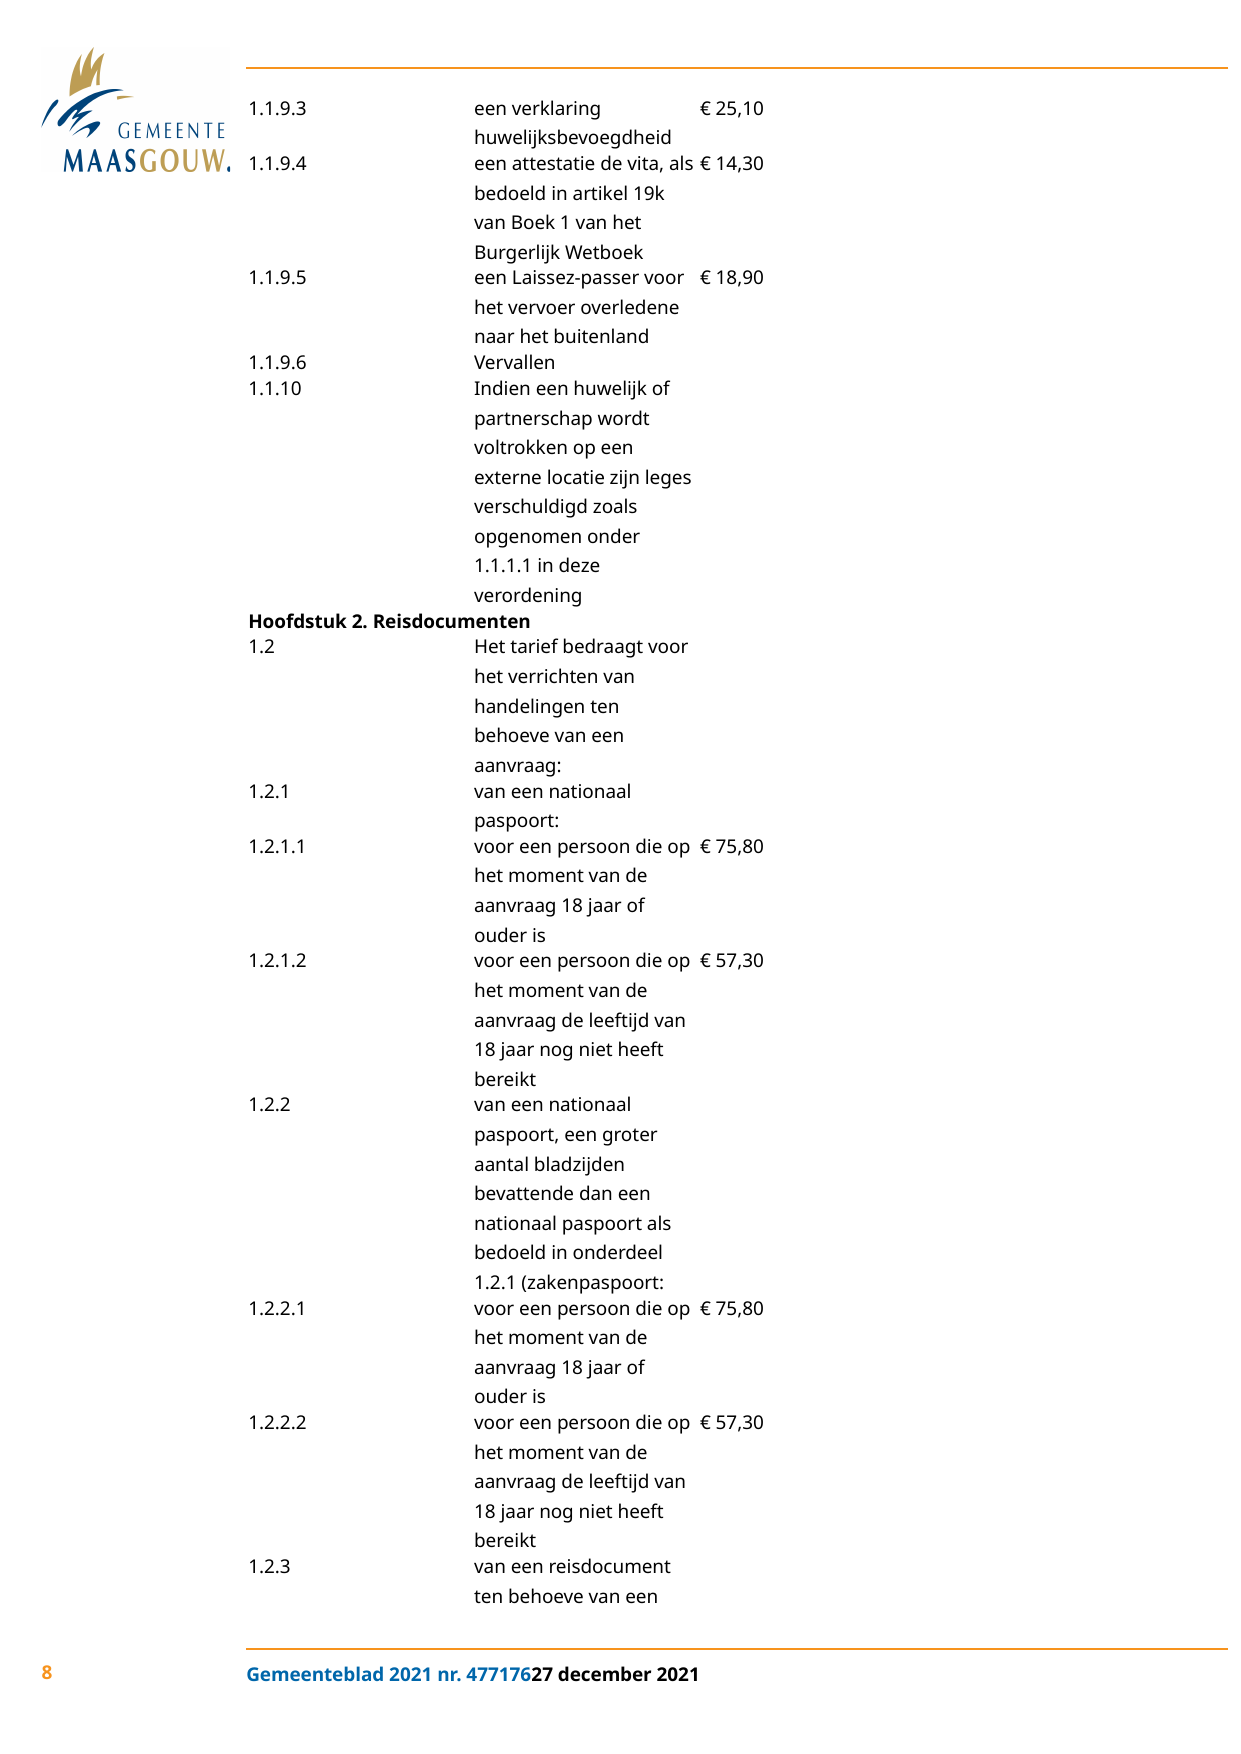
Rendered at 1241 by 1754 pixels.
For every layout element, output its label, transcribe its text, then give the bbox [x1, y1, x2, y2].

table_cell € 18,90 [700, 265, 926, 349]
table_cell voor een persoon die op het moment van de aanvraag 18 jaar of ouder is [474, 1295, 700, 1409]
table_cell voor een persoon die op het moment van de aanvraag de leeftijd van 18 jaar nog niet heeft bereikt [474, 1409, 700, 1553]
table_cell 1.2.3 [248, 1554, 474, 1609]
table_cell voor een persoon die op het moment van de aanvraag de leeftijd van 18 jaar nog niet heeft bereikt [474, 948, 700, 1092]
table_cell 1.2.2.2 [248, 1409, 474, 1553]
table_cell [700, 1554, 926, 1609]
table_cell € 57,30 [700, 948, 926, 1092]
table_cell € 75,80 [700, 833, 926, 948]
table_cell een attestatie de vita, als bedoeld in artikel 19k van Boek 1 van het Burgerlijk Wetboek [474, 150, 700, 264]
table_cell Het tarief bedraagt voor het verrichten van handelingen ten behoeve van een aanvraag: [474, 634, 700, 778]
table_cell 1.2 [248, 634, 474, 778]
table_cell € 57,30 [700, 1409, 926, 1553]
table_cell € 14,30 [700, 150, 926, 264]
table_cell 1.1.9.3 [248, 95, 474, 150]
table_cell 1.2.1.2 [248, 948, 474, 1092]
table_cell 1.2.2 [248, 1092, 474, 1295]
table_cell [700, 634, 926, 778]
table_cell 1.2.1.1 [248, 833, 474, 948]
table_cell van een reisdocument ten behoeve van een [474, 1554, 700, 1609]
table_cell 1.1.9.5 [248, 265, 474, 349]
table_cell voor een persoon die op het moment van de aanvraag 18 jaar of ouder is [474, 833, 700, 948]
table_cell Indien een huwelijk of partnerschap wordt voltrokken op een externe locatie zijn leges verschuldigd zoals opgenomen onder 1.1.1.1 in deze verordening [474, 375, 700, 608]
table_cell 1.2.1 [248, 778, 474, 833]
table_cell 1.2.2.1 [248, 1295, 474, 1409]
table_cell van een nationaal paspoort, een groter aantal bladzijden bevattende dan een nationaal paspoort als bedoeld in onderdeel 1.2.1 (zakenpaspoort: [474, 1092, 700, 1295]
table_cell een verklaring huwelijksbevoegdheid [474, 95, 700, 150]
table_cell [700, 375, 926, 608]
table_cell [700, 778, 926, 833]
table_cell € 25,10 [700, 95, 926, 150]
table_cell Hoofdstuk 2. Reisdocumenten [248, 608, 926, 634]
table_cell 1.1.9.6 [248, 350, 474, 375]
picture [41, 47, 231, 172]
table_cell € 75,80 [700, 1295, 926, 1409]
table_cell Vervallen [474, 350, 700, 375]
table_cell 1.1.10 [248, 375, 474, 608]
table_cell 1.1.9.4 [248, 150, 474, 264]
table_cell van een nationaal paspoort: [474, 778, 700, 833]
table_cell een Laissez-passer voor het vervoer overledene naar het buitenland [474, 265, 700, 349]
table_cell [700, 350, 926, 375]
table_cell [700, 1092, 926, 1295]
